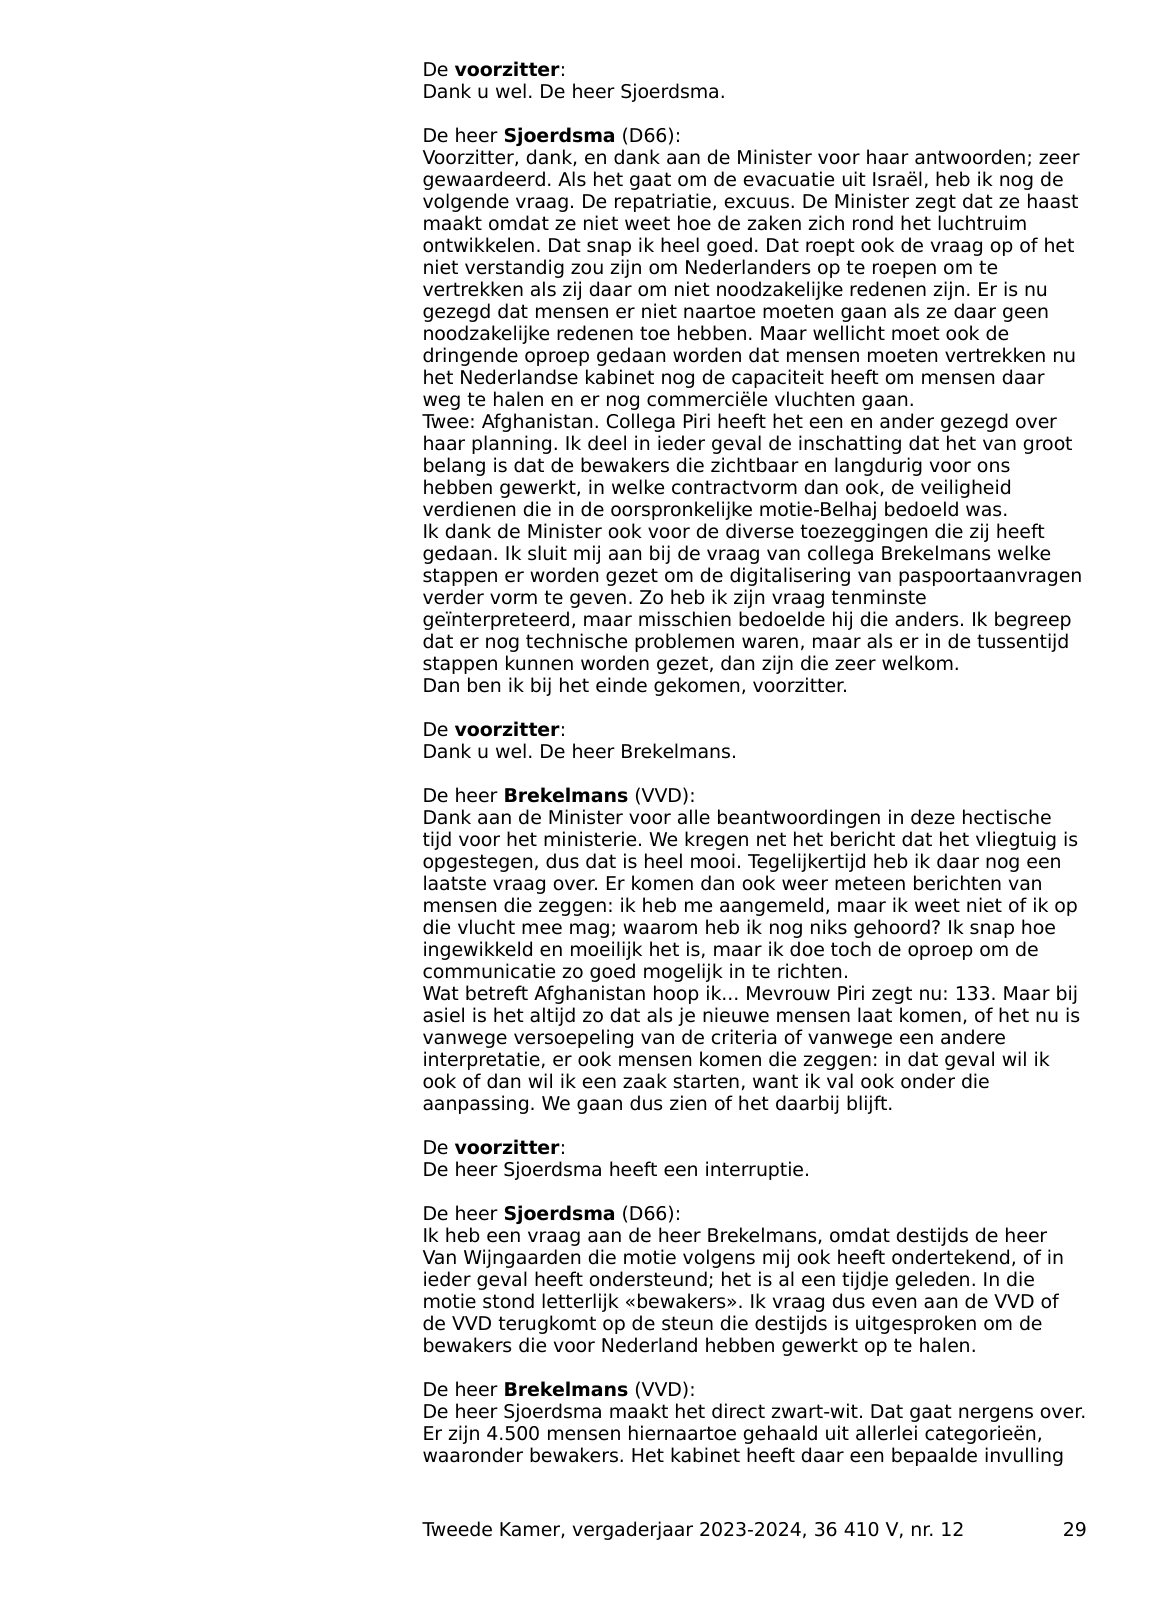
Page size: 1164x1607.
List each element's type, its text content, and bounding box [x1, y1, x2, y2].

text Dank u wel. De heer Brekelmans. [422, 741, 1087, 763]
text De voorzitter: [422, 1137, 1087, 1159]
text Ik dank de Minister ook voor de diverse toezeggingen die zij heeft gedaan. Ik sluit mij aan bij de vraag van collega Brekelmans welke stappen er worden gezet om de digitalisering van paspoortaanvragen verder vorm te geven. Zo heb ik zijn vraag tenminste geïnterpreteerd, maar misschien bedoelde hij die anders. Ik begreep dat er nog technische problemen waren, maar als er in de tussentijd stappen kunnen worden gezet, dan zijn die zeer welkom. [422, 521, 1087, 675]
text De voorzitter: [422, 59, 1087, 81]
text Dank u wel. De heer Sjoerdsma. [422, 81, 1087, 103]
text De heer Brekelmans (VVD): [422, 1379, 1087, 1401]
text De heer Sjoerdsma maakt het direct zwart-wit. Dat gaat nergens over. Er zijn 4.500 mensen hiernaartoe gehaald uit allerlei categorieën, waaronder bewakers. Het kabinet heeft daar een bepaalde invulling [422, 1401, 1087, 1467]
text De heer Sjoerdsma (D66): [422, 1203, 1087, 1225]
text Wat betreft Afghanistan hoop ik... Mevrouw Piri zegt nu: 133. Maar bij asiel is het altijd zo dat als je nieuwe mensen laat komen, of het nu is vanwege versoepeling van de criteria of vanwege een andere interpretatie, er ook mensen komen die zeggen: in dat geval wil ik ook of dan wil ik een zaak starten, want ik val ook onder die aanpassing. We gaan dus zien of het daarbij blijft. [422, 983, 1087, 1115]
text Twee: Afghanistan. Collega Piri heeft het een en ander gezegd over haar planning. Ik deel in ieder geval de inschatting dat het van groot belang is dat de bewakers die zichtbaar en langdurig voor ons hebben gewerkt, in welke contractvorm dan ook, de veiligheid verdienen die in de oorspronkelijke motie-Belhaj bedoeld was. [422, 411, 1087, 521]
text Ik heb een vraag aan de heer Brekelmans, omdat destijds de heer Van Wijngaarden die motie volgens mij ook heeft ondertekend, of in ieder geval heeft ondersteund; het is al een tijdje geleden. In die motie stond letterlijk «bewakers». Ik vraag dus even aan de VVD of de VVD terugkomt op de steun die destijds is uitgesproken om de bewakers die voor Nederland hebben gewerkt op te halen. [422, 1225, 1087, 1357]
text De heer Sjoerdsma (D66): [422, 125, 1087, 147]
text Voorzitter, dank, en dank aan de Minister voor haar antwoorden; zeer gewaardeerd. Als het gaat om de evacuatie uit Israël, heb ik nog de volgende vraag. De repatriatie, excuus. De Minister zegt dat ze haast maakt omdat ze niet weet hoe de zaken zich rond het luchtruim ontwikkelen. Dat snap ik heel goed. Dat roept ook de vraag op of het niet verstandig zou zijn om Nederlanders op te roepen om te vertrekken als zij daar om niet noodzakelijke redenen zijn. Er is nu gezegd dat mensen er niet naartoe moeten gaan als ze daar geen noodzakelijke redenen toe hebben. Maar wellicht moet ook de dringende oproep gedaan worden dat mensen moeten vertrekken nu het Nederlandse kabinet nog de capaciteit heeft om mensen daar weg te halen en er nog commerciële vluchten gaan. [422, 147, 1087, 411]
text Dank aan de Minister voor alle beantwoordingen in deze hectische tijd voor het ministerie. We kregen net het bericht dat het vliegtuig is opgestegen, dus dat is heel mooi. Tegelijkertijd heb ik daar nog een laatste vraag over. Er komen dan ook weer meteen berichten van mensen die zeggen: ik heb me aangemeld, maar ik weet niet of ik op die vlucht mee mag; waarom heb ik nog niks gehoord? Ik snap hoe ingewikkeld en moeilijk het is, maar ik doe toch de oproep om de communicatie zo goed mogelijk in te richten. [422, 807, 1087, 983]
text De voorzitter: [422, 719, 1087, 741]
text De heer Sjoerdsma heeft een interruptie. [422, 1159, 1087, 1181]
text De heer Brekelmans (VVD): [422, 785, 1087, 807]
text Dan ben ik bij het einde gekomen, voorzitter. [422, 675, 1087, 697]
